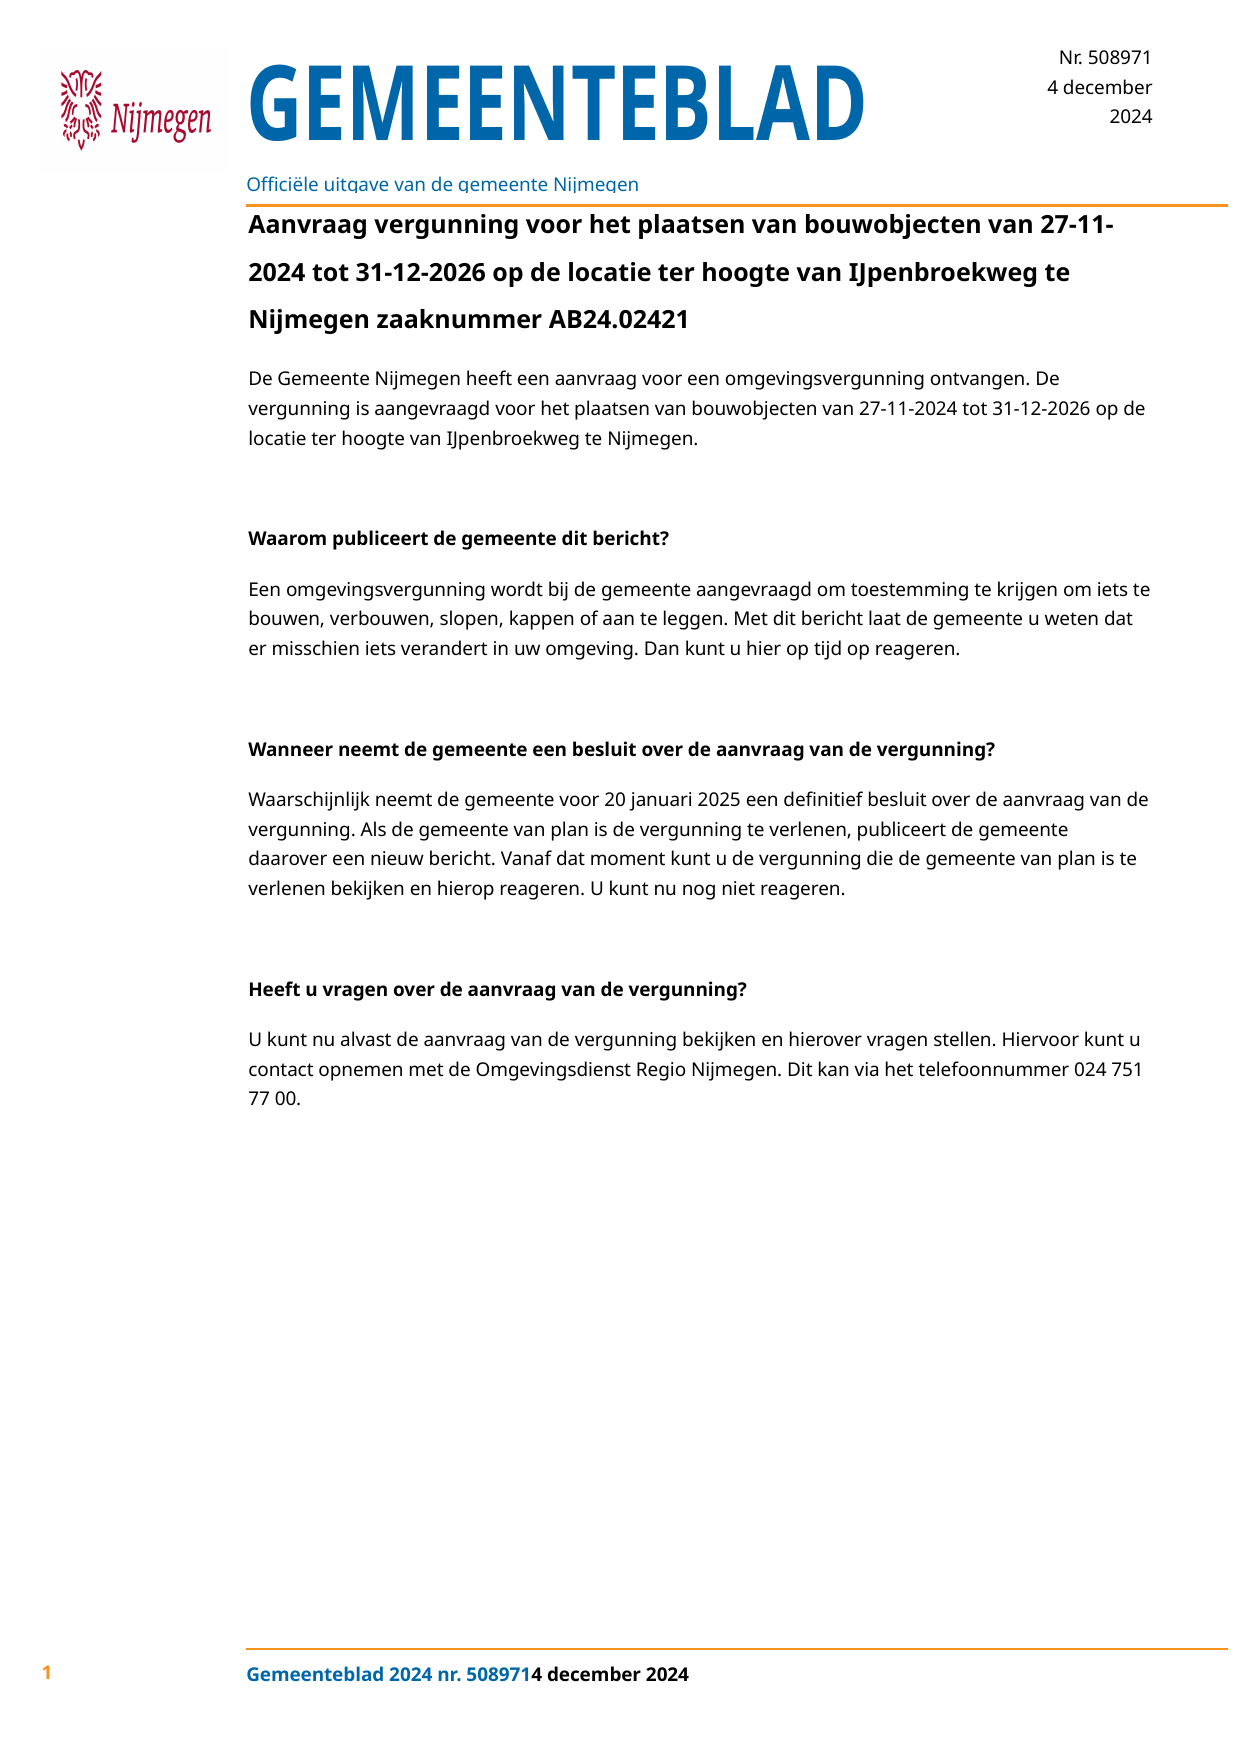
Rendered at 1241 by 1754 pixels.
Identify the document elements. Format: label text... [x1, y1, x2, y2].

text Aanvraag vergunning voor het plaatsen van bouwobjecten van 27-11-2024 tot 31-12-2026 op de locatie ter hoogte van IJpenbroekweg te Nijmegen zaaknummer AB24.02421 [248, 207, 1152, 336]
text Waarom publiceert de gemeente dit bericht? [248, 526, 1152, 551]
text U kunt nu alvast de aanvraag van de vergunning bekijken en hierover vragen stellen. Hiervoor kunt u contact opnemen met de Omgevingsdienst Regio Nijmegen. Dit kan via het telefoonnummer 024 751 77 00. [248, 1026, 1152, 1111]
text Wanneer neemt de gemeente een besluit over de aanvraag van de vergunning? [248, 736, 1152, 762]
text Waarschijnlijk neemt de gemeente voor 20 januari 2025 een definitief besluit over de aanvraag van de vergunning. Als de gemeente van plan is de vergunning te verlenen, publiceert de gemeente daarover een nieuw bericht. Vanaf dat moment kunt u de vergunning die de gemeente van plan is te verlenen bekijken en hierop reageren. U kunt nu nog niet reageren. [248, 786, 1152, 901]
picture [41, 47, 231, 172]
text Heeft u vragen over de aanvraag van de vergunning? [248, 976, 1152, 1002]
text Een omgevingsvergunning wordt bij de gemeente aangevraagd om toestemming te krijgen om iets te bouwen, verbouwen, slopen, kappen of aan te leggen. Met dit bericht laat de gemeente u weten dat er misschien iets verandert in uw omgeving. Dan kunt u hier op tijd op reageren. [248, 576, 1152, 661]
text De Gemeente Nijmegen heeft een aanvraag voor een omgevingsvergunning ontvangen. De vergunning is aangevraagd voor het plaatsen van bouwobjecten van 27-11-2024 tot 31-12-2026 op de locatie ter hoogte van IJpenbroekweg te Nijmegen. [248, 366, 1152, 450]
